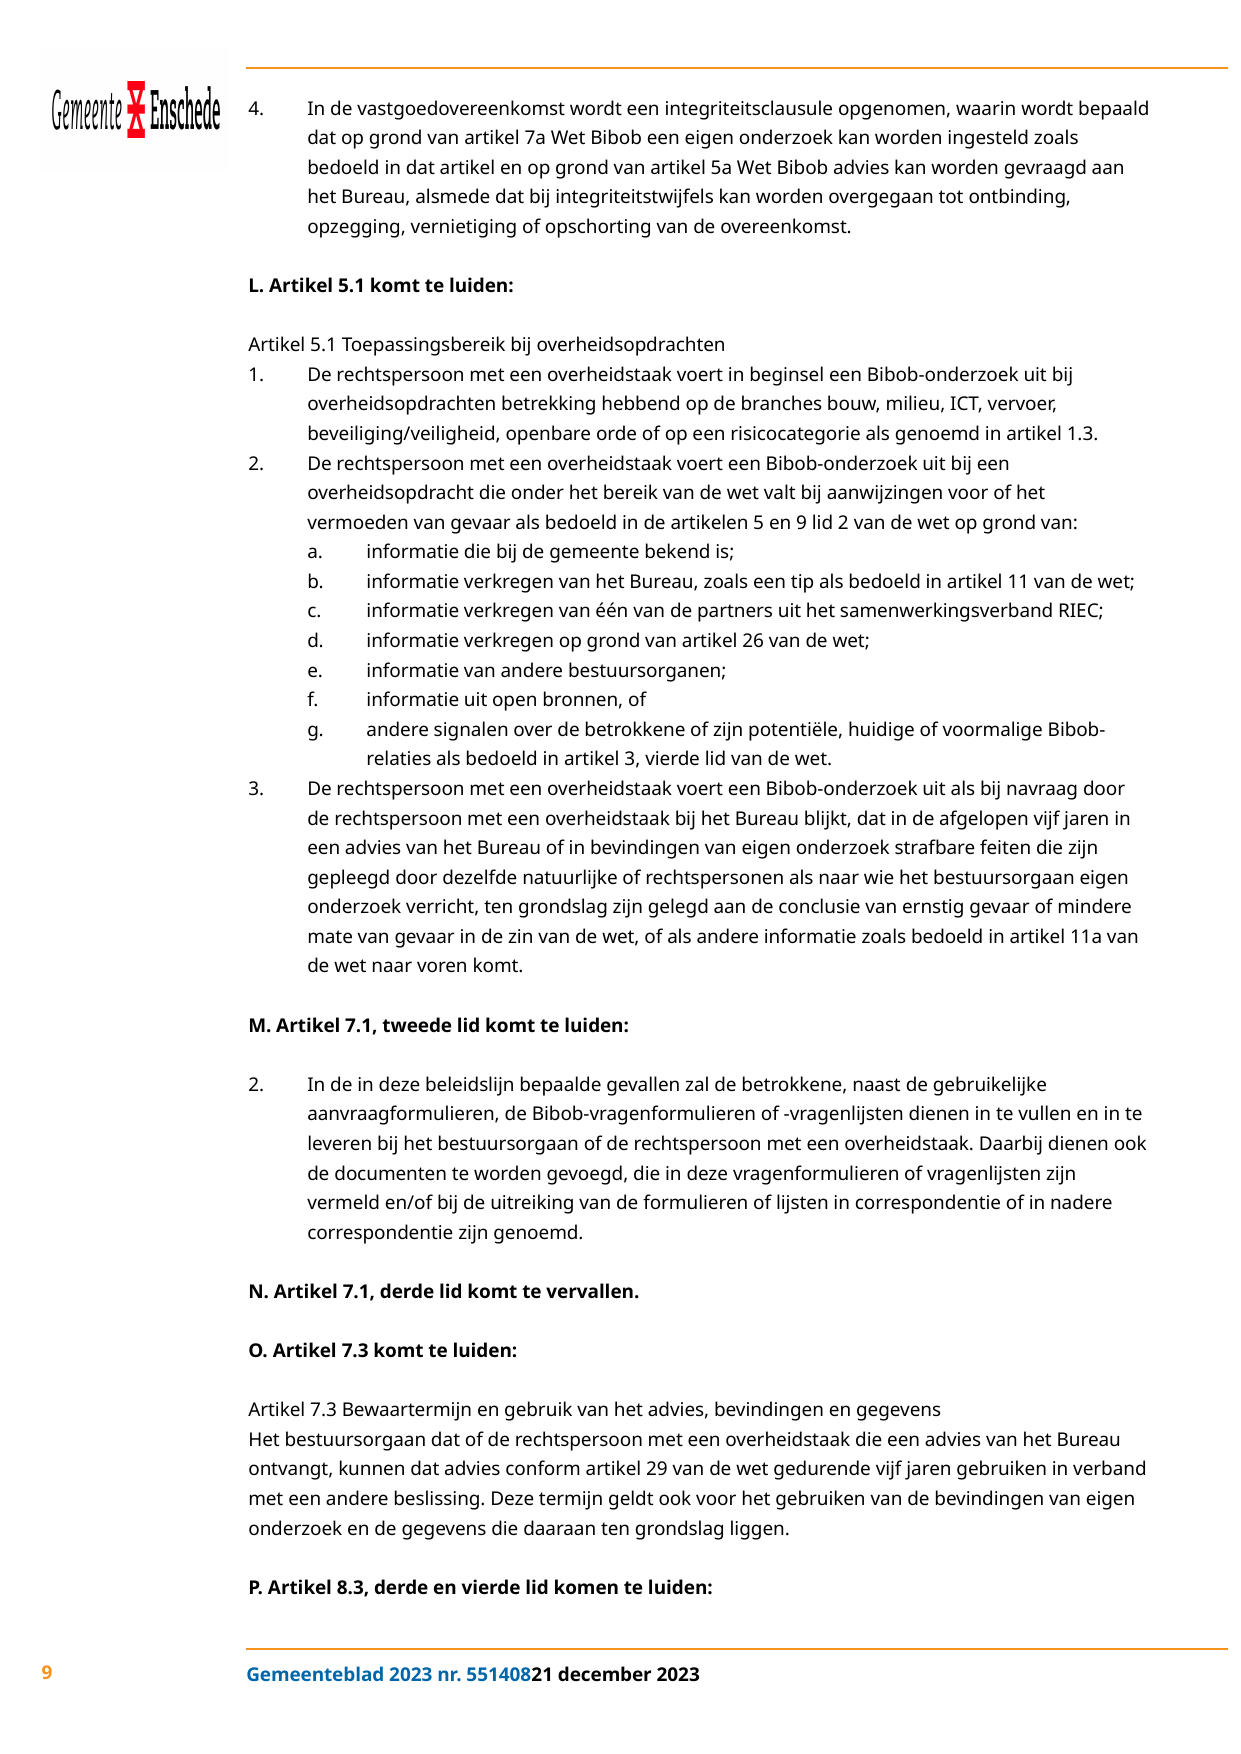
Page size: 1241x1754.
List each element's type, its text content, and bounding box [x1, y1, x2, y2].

list informatie verkregen van het Bureau, zoals een tip als bedoeld in artikel 11 van de wet; [307, 568, 1152, 594]
list informatie die bij de gemeente bekend is; [307, 538, 1152, 564]
text Artikel 7.3 Bewaartermijn en gebruik van het advies, bevindingen en gegevens [248, 1396, 1152, 1422]
list In de vastgoedovereenkomst wordt een integriteitsclausule opgenomen, waarin wordt bepaald dat op grond van artikel 7a Wet Bibob een eigen onderzoek kan worden ingesteld zoals bedoeld in dat artikel en op grond van artikel 5a Wet Bibob advies kan worden gevraagd aan het Bureau, alsmede dat bij integriteitstwijfels kan worden overgegaan tot ontbinding, opzegging, vernietiging of opschorting van de overeenkomst. [248, 95, 1152, 239]
text M. Artikel 7.1, tweede lid komt te luiden: [248, 1012, 1152, 1038]
list informatie van andere bestuursorganen; [307, 657, 1152, 683]
text O. Artikel 7.3 komt te luiden: [248, 1337, 1152, 1363]
list informatie uit open bronnen, of [307, 686, 1152, 712]
list In de in deze beleidslijn bepaalde gevallen zal de betrokkene, naast de gebruikelijke aanvraagformulieren, de Bibob-vragenformulieren of -vragenlijsten dienen in te vullen en in te leveren bij het bestuursorgaan of de rechtspersoon met een overheidstaak. Daarbij dienen ook de documenten te worden gevoegd, die in deze vragenformulieren of vragenlijsten zijn vermeld en/of bij de uitreiking van de formulieren of lijsten in correspondentie of in nadere correspondentie zijn genoemd. [248, 1071, 1152, 1245]
list andere signalen over de betrokkene of zijn potentiële, huidige of voormalige Bibob-relaties als bedoeld in artikel 3, vierde lid van de wet. [307, 716, 1152, 771]
list De rechtspersoon met een overheidstaak voert een Bibob-onderzoek uit als bij navraag door de rechtspersoon met een overheidstaak bij het Bureau blijkt, dat in de afgelopen vijf jaren in een advies van het Bureau of in bevindingen van eigen onderzoek strafbare feiten die zijn gepleegd door dezelfde natuurlijke of rechtspersonen als naar wie het bestuursorgaan eigen onderzoek verricht, ten grondslag zijn gelegd aan de conclusie van ernstig gevaar of mindere mate van gevaar in de zin van de wet, of als andere informatie zoals bedoeld in artikel 11a van de wet naar voren komt. [248, 775, 1152, 978]
list informatie verkregen op grond van artikel 26 van de wet; [307, 627, 1152, 653]
picture [41, 47, 231, 172]
text N. Artikel 7.1, derde lid komt te vervallen. [248, 1278, 1152, 1304]
list De rechtspersoon met een overheidstaak voert een Bibob-onderzoek uit bij een overheidsopdracht die onder het bereik van de wet valt bij aanwijzingen voor of het vermoeden van gevaar als bedoeld in de artikelen 5 en 9 lid 2 van de wet op grond van: [248, 450, 1152, 535]
list informatie verkregen van één van de partners uit het samenwerkingsverband RIEC; [307, 598, 1152, 623]
text L. Artikel 5.1 komt te luiden: [248, 272, 1152, 298]
text Artikel 5.1 Toepassingsbereik bij overheidsopdrachten [248, 331, 1152, 357]
list De rechtspersoon met een overheidstaak voert in beginsel een Bibob-onderzoek uit bij overheidsopdrachten betrekking hebbend op de branches bouw, milieu, ICT, vervoer, beveiliging/veiligheid, openbare orde of op een risicocategorie als genoemd in artikel 1.3. [248, 361, 1152, 446]
text P. Artikel 8.3, derde en vierde lid komen te luiden: [248, 1574, 1152, 1600]
text Het bestuursorgaan dat of de rechtspersoon met een overheidstaak die een advies van het Bureau ontvangt, kunnen dat advies conform artikel 29 van de wet gedurende vijf jaren gebruiken in verband met een andere beslissing. Deze termijn geldt ook voor het gebruiken van de bevindingen van eigen onderzoek en de gegevens die daaraan ten grondslag liggen. [248, 1426, 1152, 1541]
